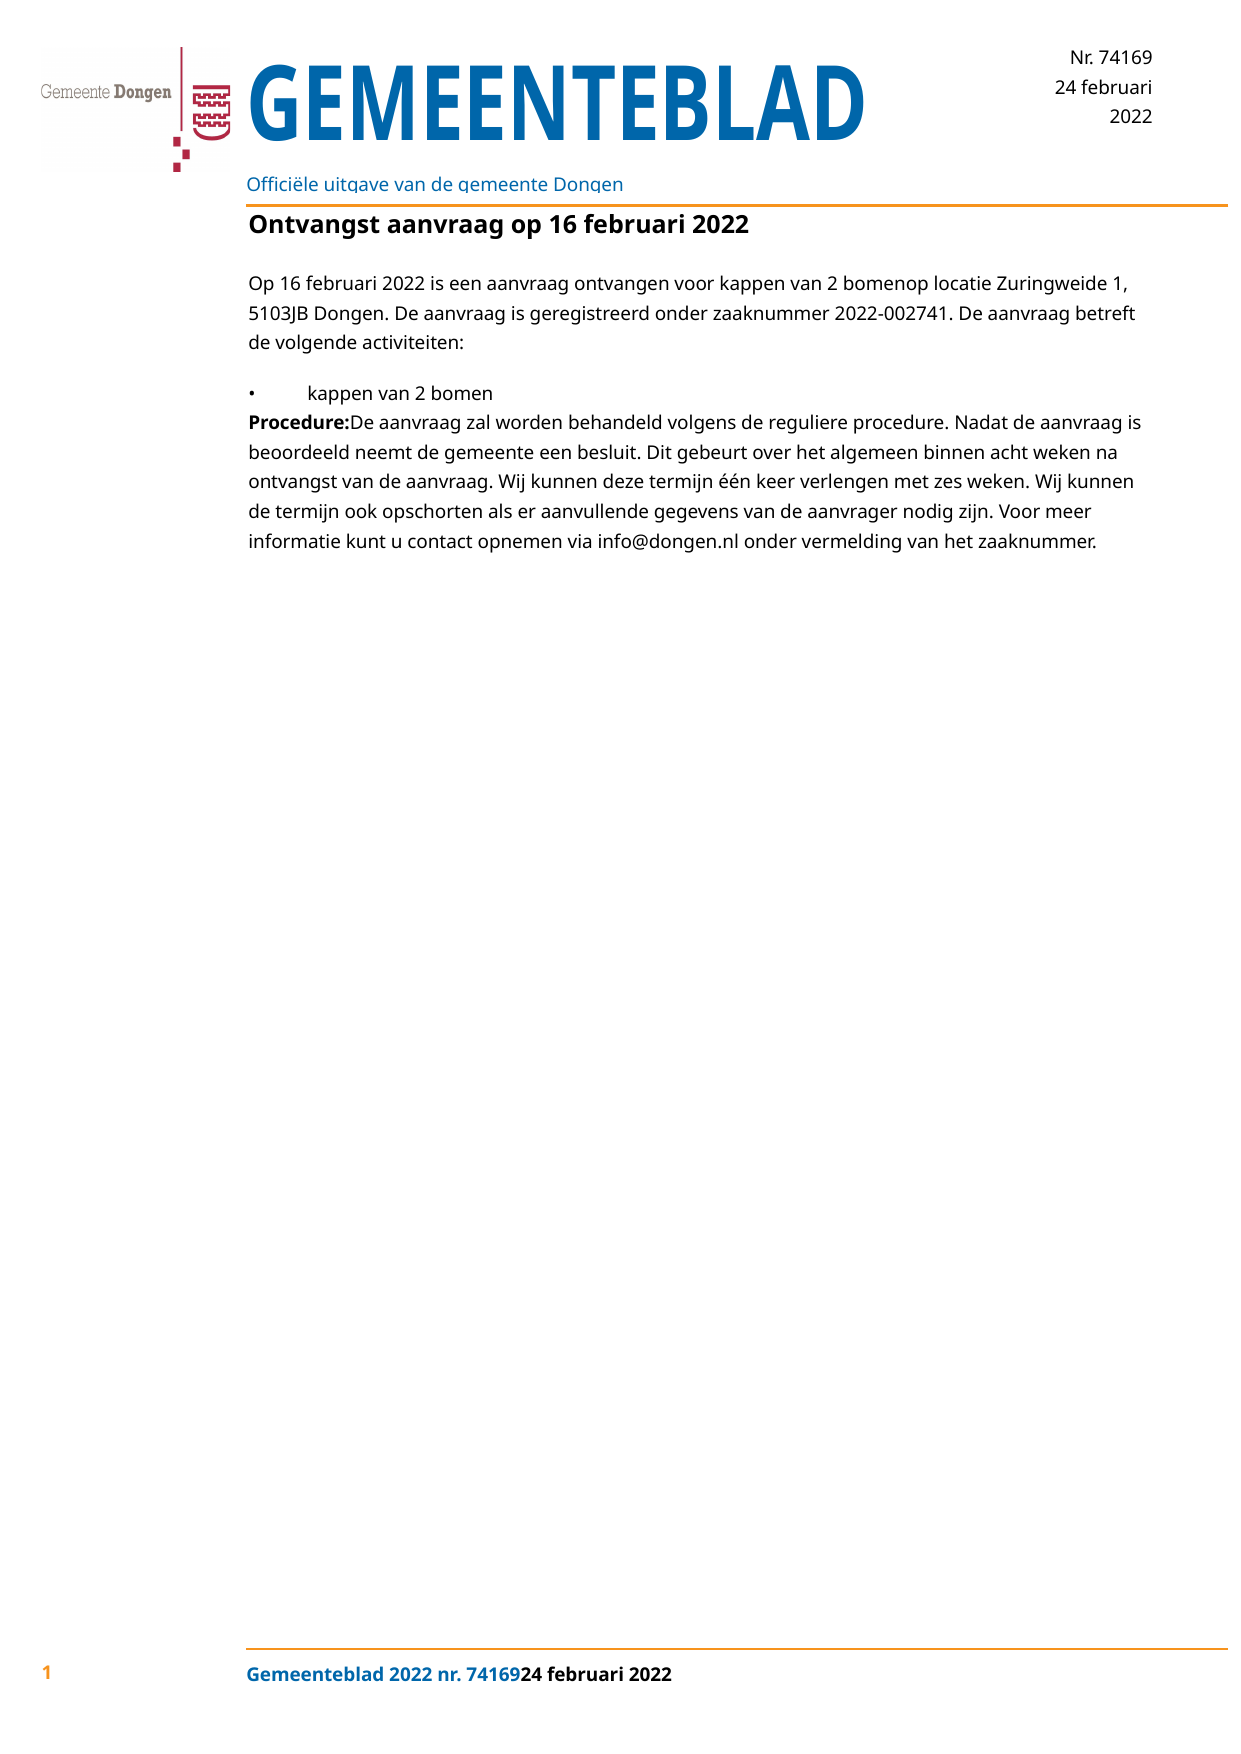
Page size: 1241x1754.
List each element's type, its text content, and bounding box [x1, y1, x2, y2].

picture [41, 47, 231, 172]
text Ontvangst aanvraag op 16 februari 2022 [248, 207, 1152, 241]
text Procedure:De aanvraag zal worden behandeld volgens de reguliere procedure. Nadat de aanvraag is beoordeeld neemt de gemeente een besluit. Dit gebeurt over het algemeen binnen acht weken na ontvangst van de aanvraag. Wij kunnen deze termijn één keer verlengen met zes weken. Wij kunnen de termijn ook opschorten als er aanvullende gegevens van de aanvrager nodig zijn. Voor meer informatie kunt u contact opnemen via info@dongen.nl onder vermelding van het zaaknummer. [248, 409, 1152, 553]
text Op 16 februari 2022 is een aanvraag ontvangen voor kappen van 2 bomenop locatie Zuringweide 1, 5103JB Dongen. De aanvraag is geregistreerd onder zaaknummer 2022-002741. De aanvraag betreft de volgende activiteiten: [248, 270, 1152, 355]
list kappen van 2 bomen [248, 380, 1152, 406]
